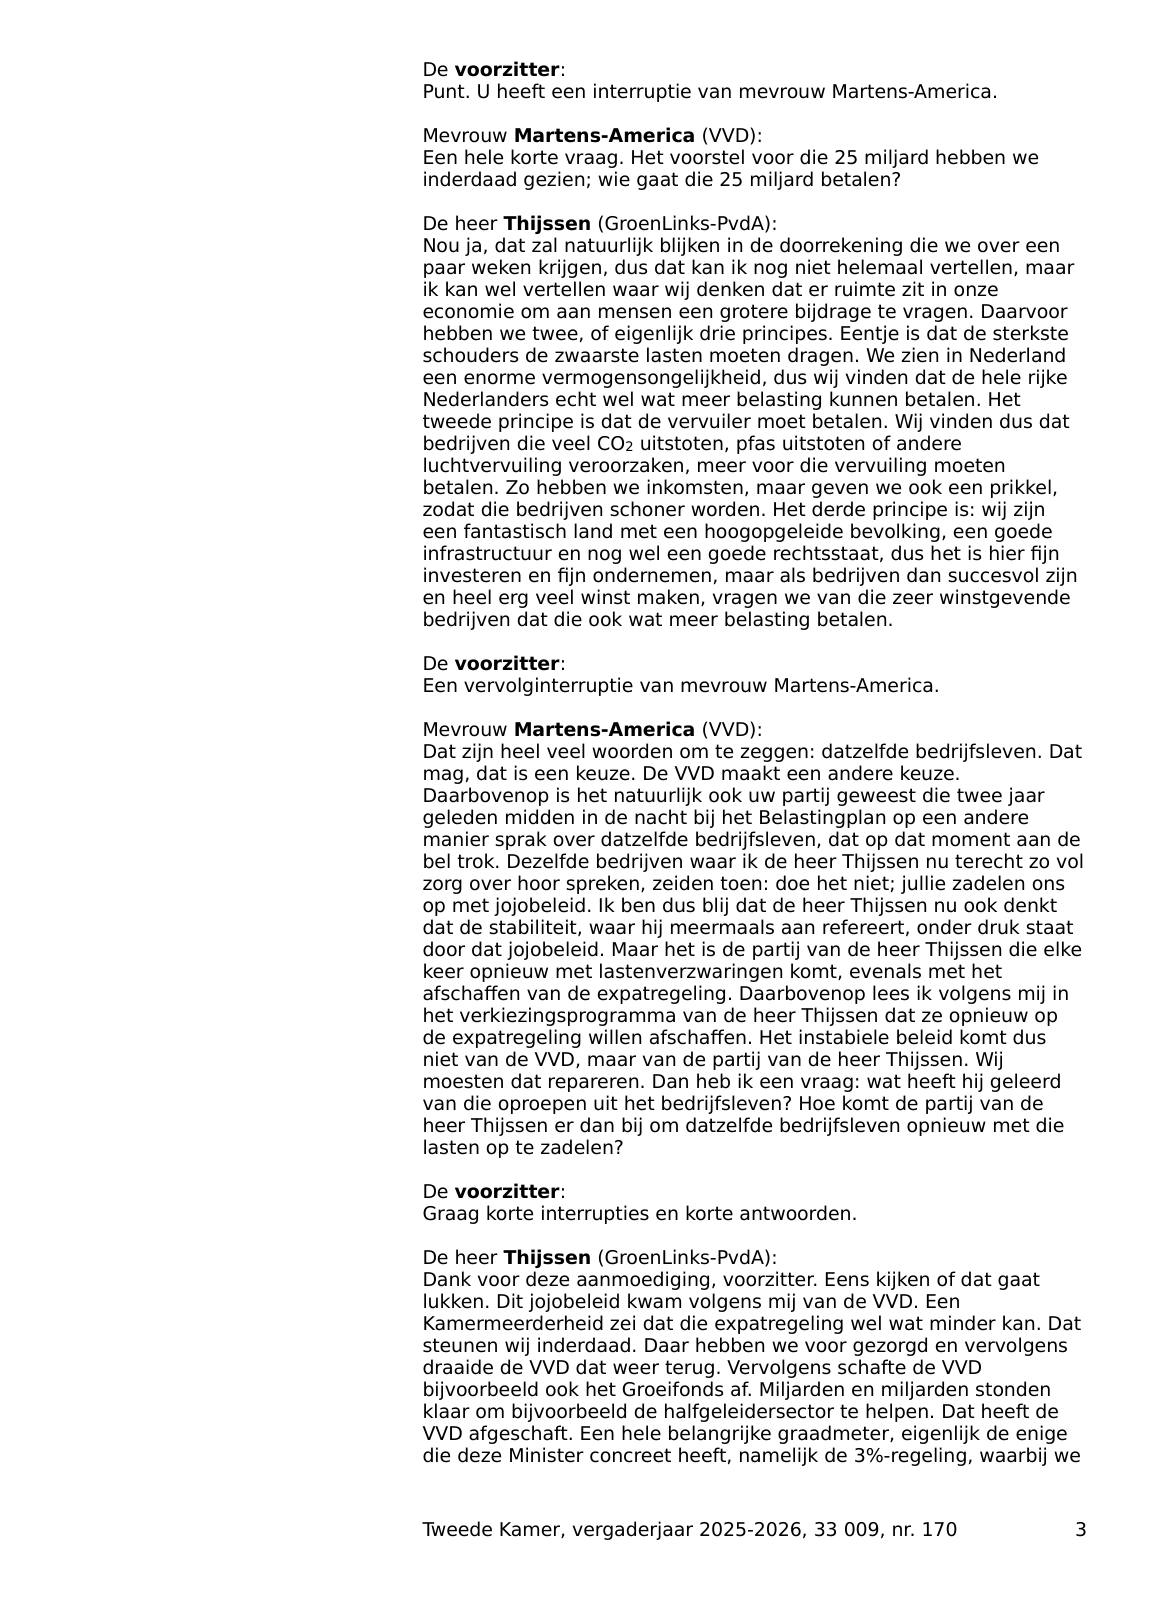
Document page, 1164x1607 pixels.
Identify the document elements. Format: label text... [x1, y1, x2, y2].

text Dat zijn heel veel woorden om te zeggen: datzelfde bedrijfsleven. Dat mag, dat is een keuze. De VVD maakt een andere keuze. Daarbovenop is het natuurlijk ook uw partij geweest die twee jaar geleden midden in de nacht bij het Belastingplan op een andere manier sprak over datzelfde bedrijfsleven, dat op dat moment aan de bel trok. Dezelfde bedrijven waar ik de heer Thijssen nu terecht zo vol zorg over hoor spreken, zeiden toen: doe het niet; jullie zadelen ons op met jojobeleid. Ik ben dus blij dat de heer Thijssen nu ook denkt dat de stabiliteit, waar hij meermaals aan refereert, onder druk staat door dat jojobeleid. Maar het is de partij van de heer Thijssen die elke keer opnieuw met lastenverzwaringen komt, evenals met het afschaffen van de expatregeling. Daarbovenop lees ik volgens mij in het verkiezingsprogramma van de heer Thijssen dat ze opnieuw op de expatregeling willen afschaffen. Het instabiele beleid komt dus niet van de VVD, maar van de partij van de heer Thijssen. Wij moesten dat repareren. Dan heb ik een vraag: wat heeft hij geleerd van die oproepen uit het bedrijfsleven? Hoe komt de partij van de heer Thijssen er dan bij om datzelfde bedrijfsleven opnieuw met die lasten op te zadelen? [422, 741, 1087, 1159]
text Mevrouw Martens-America (VVD): [422, 125, 1087, 147]
text Een hele korte vraag. Het voorstel voor die 25 miljard hebben we inderdaad gezien; wie gaat die 25 miljard betalen? [422, 147, 1087, 191]
text Graag korte interrupties en korte antwoorden. [422, 1203, 1087, 1225]
text De heer Thijssen (GroenLinks-PvdA): [422, 213, 1087, 235]
text De heer Thijssen (GroenLinks-PvdA): [422, 1247, 1087, 1269]
text Nou ja, dat zal natuurlijk blijken in de doorrekening die we over een paar weken krijgen, dus dat kan ik nog niet helemaal vertellen, maar ik kan wel vertellen waar wij denken dat er ruimte zit in onze economie om aan mensen een grotere bijdrage te vragen. Daarvoor hebben we twee, of eigenlijk drie principes. Eentje is dat de sterkste schouders de zwaarste lasten moeten dragen. We zien in Nederland een enorme vermogensongelijkheid, dus wij vinden dat de hele rijke Nederlanders echt wel wat meer belasting kunnen betalen. Het tweede principe is dat de vervuiler moet betalen. Wij vinden dus dat bedrijven die veel CO2 uitstoten, pfas uitstoten of andere luchtvervuiling veroorzaken, meer voor die vervuiling moeten betalen. Zo hebben we inkomsten, maar geven we ook een prikkel, zodat die bedrijven schoner worden. Het derde principe is: wij zijn een fantastisch land met een hoogopgeleide bevolking, een goede infrastructuur en nog wel een goede rechtsstaat, dus het is hier fijn investeren en fijn ondernemen, maar als bedrijven dan succesvol zijn en heel erg veel winst maken, vragen we van die zeer winstgevende bedrijven dat die ook wat meer belasting betalen. [422, 235, 1087, 631]
text Dank voor deze aanmoediging, voorzitter. Eens kijken of dat gaat lukken. Dit jojobeleid kwam volgens mij van de VVD. Een Kamermeerderheid zei dat die expatregeling wel wat minder kan. Dat steunen wij inderdaad. Daar hebben we voor gezorgd en vervolgens draaide de VVD dat weer terug. Vervolgens schafte de VVD bijvoorbeeld ook het Groeifonds af. Miljarden en miljarden stonden klaar om bijvoorbeeld de halfgeleidersector te helpen. Dat heeft de VVD afgeschaft. Een hele belangrijke graadmeter, eigenlijk de enige die deze Minister concreet heeft, namelijk de 3%-regeling, waarbij we [422, 1269, 1087, 1467]
text Mevrouw Martens-America (VVD): [422, 719, 1087, 741]
text Punt. U heeft een interruptie van mevrouw Martens-America. [422, 81, 1087, 103]
text Een vervolginterruptie van mevrouw Martens-America. [422, 675, 1087, 697]
text De voorzitter: [422, 653, 1087, 675]
text De voorzitter: [422, 1181, 1087, 1203]
text De voorzitter: [422, 59, 1087, 81]
